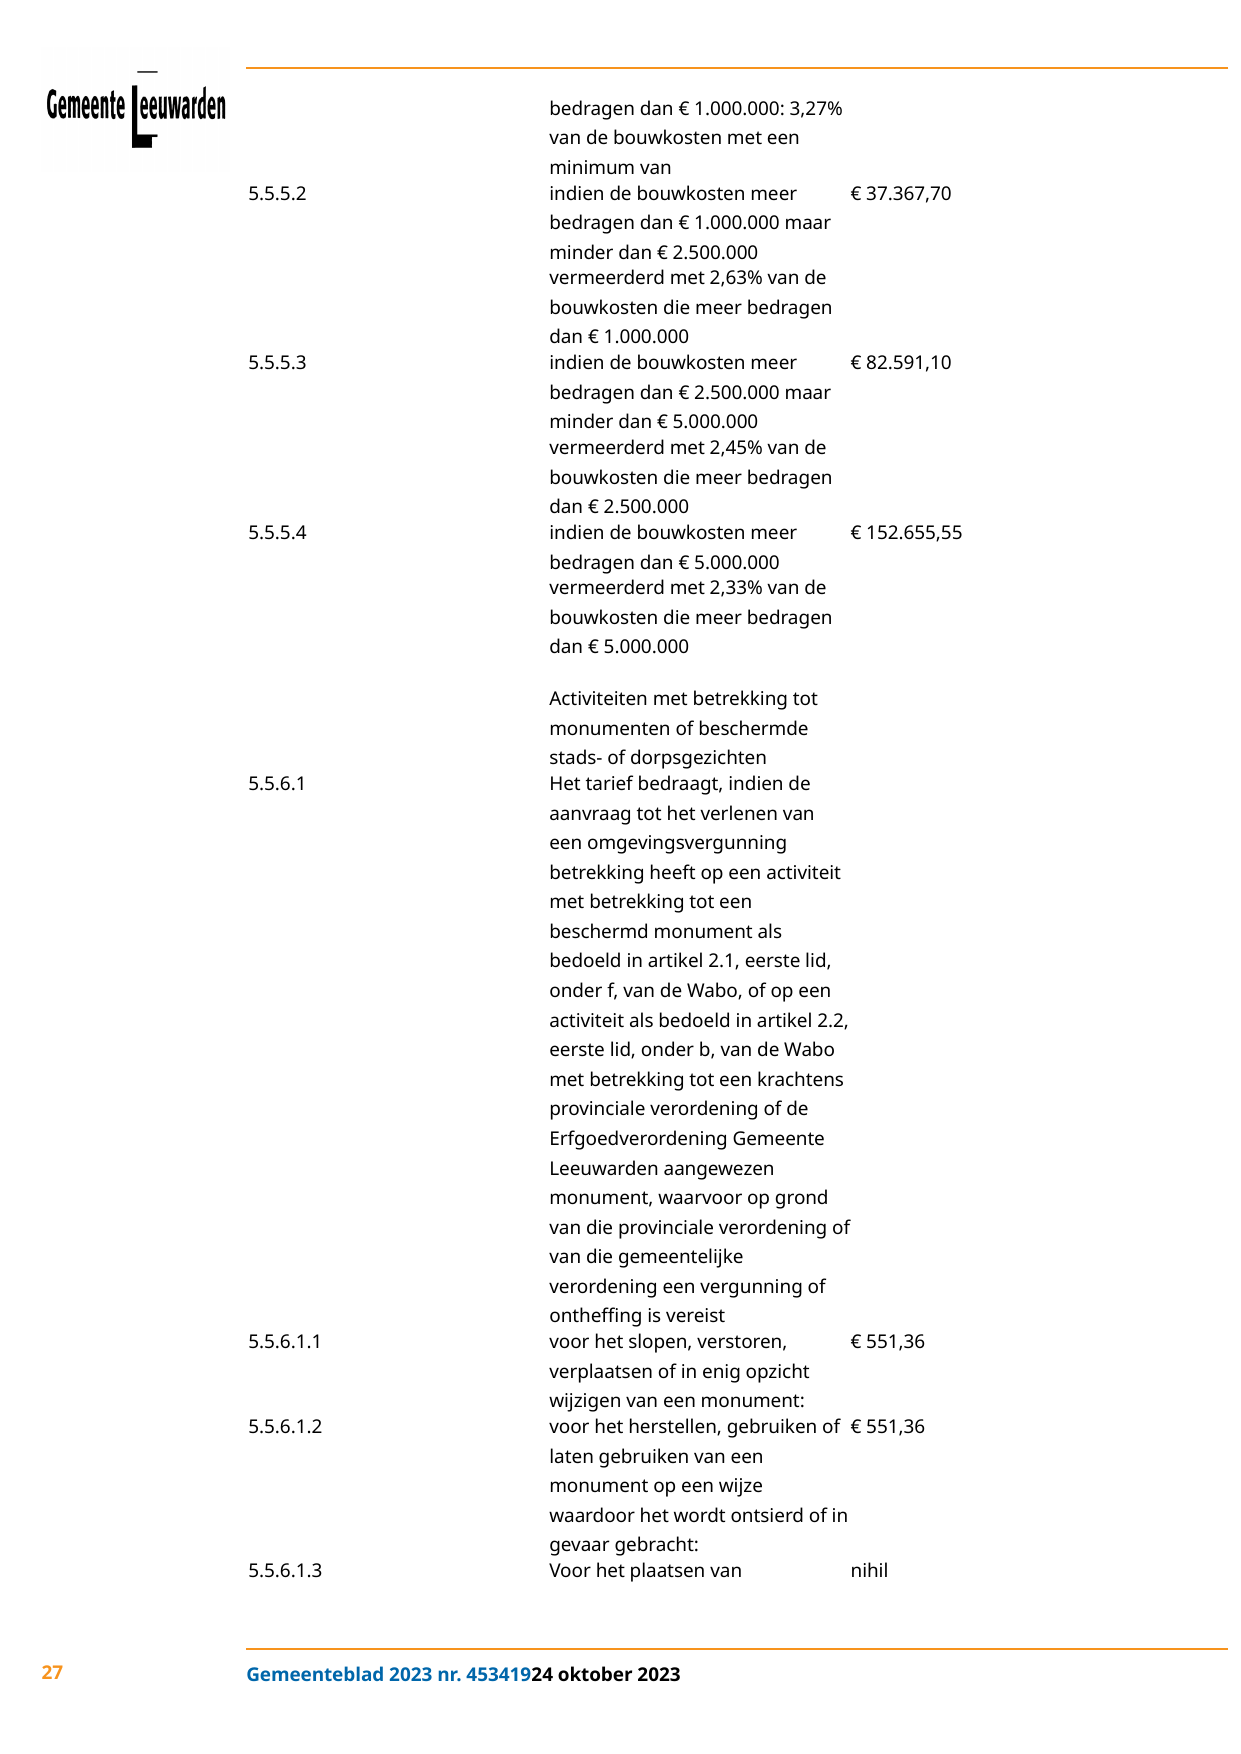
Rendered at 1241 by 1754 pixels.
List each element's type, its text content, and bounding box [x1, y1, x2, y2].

table_cell [850, 265, 1152, 349]
table_cell nihil [850, 1557, 1152, 1583]
table_cell vermeerderd met 2,33% van de bouwkosten die meer bedragen dan € 5.000.000 [549, 575, 850, 659]
table_cell vermeerderd met 2,45% van de bouwkosten die meer bedragen dan € 2.500.000 [549, 434, 850, 519]
table_cell 5.5.6.1 [248, 770, 549, 1328]
table_cell 5.5.5.2 [248, 180, 549, 264]
table_cell voor het slopen, verstoren, verplaatsen of in enig opzicht wijzigen van een monument: [549, 1328, 850, 1413]
table_cell 5.5.5.4 [248, 519, 549, 574]
table_cell [850, 660, 1152, 685]
table_cell indien de bouwkosten meer bedragen dan € 1.000.000 maar minder dan € 2.500.000 [549, 180, 850, 264]
table_cell indien de bouwkosten meer bedragen dan € 5.000.000 [549, 519, 850, 574]
table_cell [248, 685, 549, 770]
table_cell 5.5.6.1.2 [248, 1413, 549, 1557]
table_cell 5.5.6.1.3 [248, 1557, 549, 1583]
table_cell € 37.367,70 [850, 180, 1152, 264]
table_cell [850, 95, 1152, 180]
table_cell [248, 575, 549, 659]
table_cell [850, 434, 1152, 519]
table_cell Activiteiten met betrekking tot monumenten of beschermde stads- of dorpsgezichten [549, 685, 850, 770]
table_cell Het tarief bedraagt, indien de aanvraag tot het verlenen van een omgevingsvergunning betrekking heeft op een activiteit met betrekking tot een beschermd monument als bedoeld in artikel 2.1, eerste lid, onder f, van de Wabo, of op een activiteit als bedoeld in artikel 2.2, eerste lid, onder b, van de Wabo met betrekking tot een krachtens provinciale verordening of de Erfgoedverordening Gemeente Leeuwarden aangewezen monument, waarvoor op grond van die provinciale verordening of van die gemeentelijke verordening een vergunning of ontheffing is vereist [549, 770, 850, 1328]
table_cell [248, 660, 549, 685]
table_cell 5.5.6.1.1 [248, 1328, 549, 1413]
table_cell bedragen dan € 1.000.000: 3,27% van de bouwkosten met een minimum van [549, 95, 850, 180]
table_cell 5.5.5.3 [248, 350, 549, 434]
table_cell [850, 770, 1152, 1328]
table_cell voor het herstellen, gebruiken of laten gebruiken van een monument op een wijze waardoor het wordt ontsierd of in gevaar gebracht: [549, 1413, 850, 1557]
table_cell € 152.655,55 [850, 519, 1152, 574]
table_cell Voor het plaatsen van [549, 1557, 850, 1583]
table_cell [248, 434, 549, 519]
table_cell [850, 685, 1152, 770]
picture [41, 47, 231, 172]
table_cell [248, 95, 549, 180]
table_cell € 551,36 [850, 1328, 1152, 1413]
table_cell € 82.591,10 [850, 350, 1152, 434]
table_cell [549, 660, 850, 685]
table_cell [850, 575, 1152, 659]
table_cell [248, 265, 549, 349]
table_cell vermeerderd met 2,63% van de bouwkosten die meer bedragen dan € 1.000.000 [549, 265, 850, 349]
table_cell indien de bouwkosten meer bedragen dan € 2.500.000 maar minder dan € 5.000.000 [549, 350, 850, 434]
table_cell € 551,36 [850, 1413, 1152, 1557]
